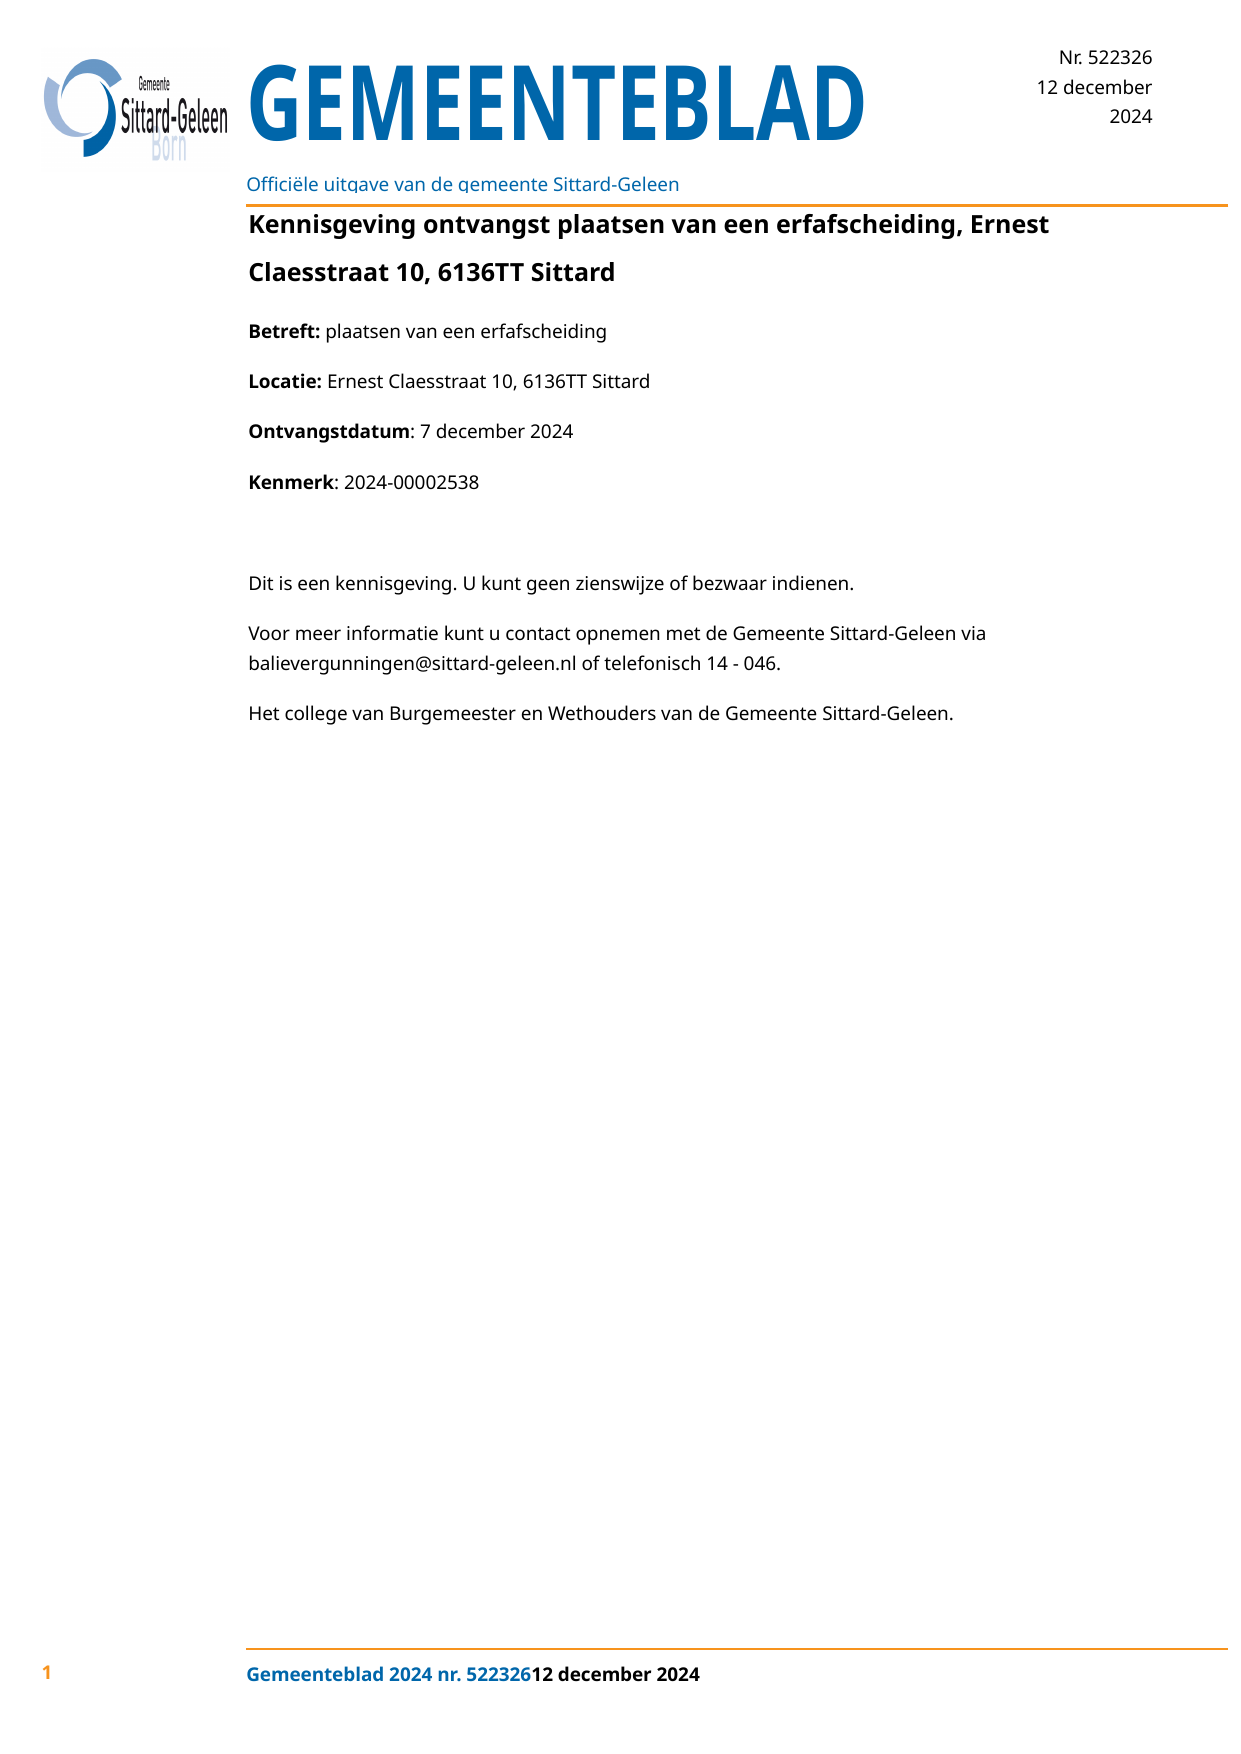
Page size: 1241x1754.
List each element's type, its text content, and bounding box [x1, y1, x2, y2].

text Betreft: plaatsen van een erfafscheiding [248, 318, 1152, 344]
text Kennisgeving ontvangst plaatsen van een erfafscheiding, Ernest Claesstraat 10, 6136TT Sittard [248, 207, 1152, 288]
picture [41, 47, 231, 172]
text Locatie: Ernest Claesstraat 10, 6136TT Sittard [248, 368, 1152, 394]
text Dit is een kennisgeving. U kunt geen zienswijze of bezwaar indienen. [248, 570, 1152, 596]
text Voor meer informatie kunt u contact opnemen met de Gemeente Sittard-Geleen via balievergunningen@sittard-geleen.nl of telefonisch 14 - 046. [248, 620, 1152, 676]
text Ontvangstdatum: 7 december 2024 [248, 419, 1152, 444]
text Kenmerk: 2024-00002538 [248, 469, 1152, 495]
text Het college van Burgemeester en Wethouders van de Gemeente Sittard-Geleen. [248, 700, 1152, 726]
